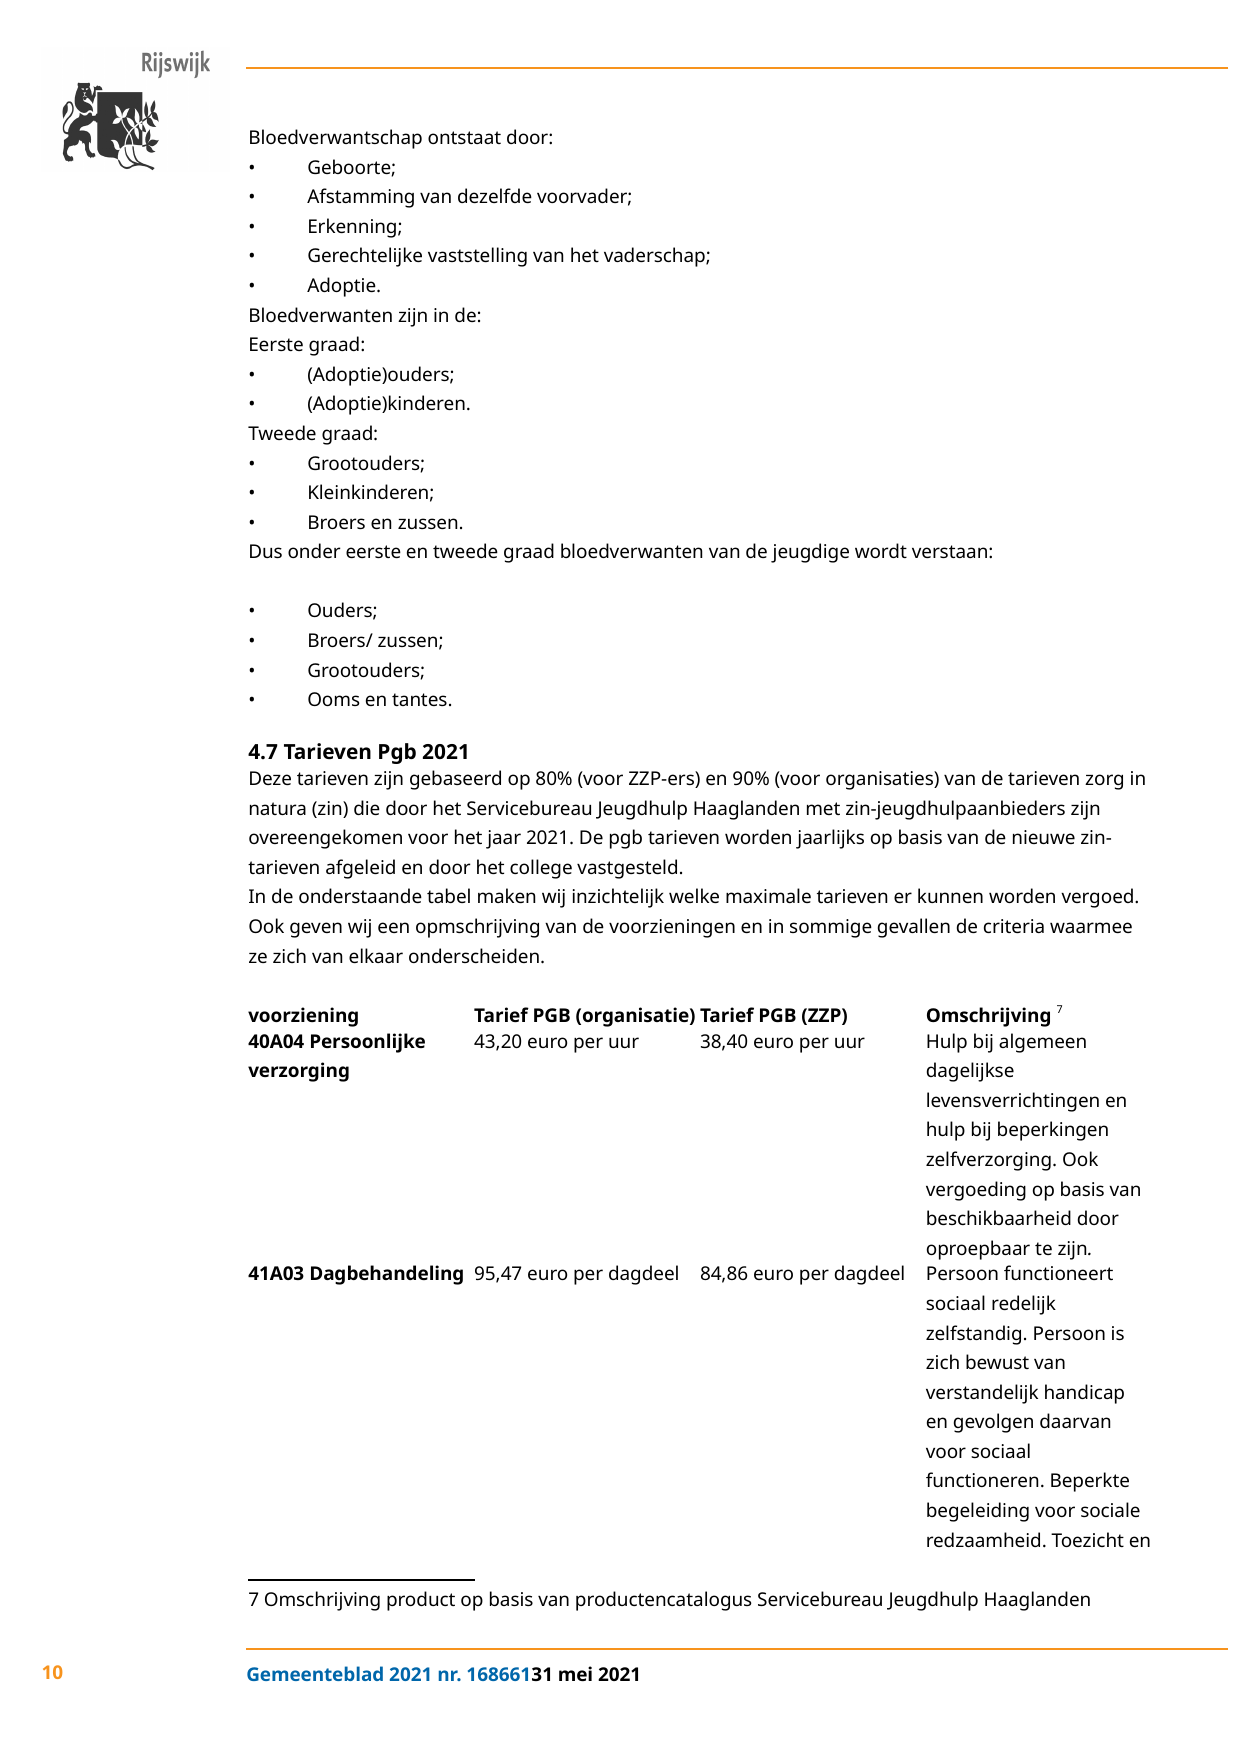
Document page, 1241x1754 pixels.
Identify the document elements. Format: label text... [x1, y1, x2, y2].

list Grootouders; [248, 450, 1152, 476]
table_cell 95,47 euro per dagdeel [474, 1261, 700, 1553]
list Gerechtelijke vaststelling van het vaderschap; [248, 243, 1152, 268]
table_cell Persoon functioneert sociaal redelijk zelfstandig. Persoon is zich bewust van verstandelijk handicap en gevolgen daarvan voor sociaal functioneren. Beperkte begeleiding voor sociale redzaamheid. Toezicht en [926, 1261, 1152, 1553]
table_cell 40A04 Persoonlijke verzorging [248, 1028, 474, 1261]
list Erkenning; [248, 213, 1152, 239]
table_cell Hulp bij algemeen dagelijkse levensverrichtingen en hulp bij beperkingen zelfverzorging. Ook vergoeding op basis van beschikbaarheid door oproepbaar te zijn. [926, 1028, 1152, 1261]
list (Adoptie)kinderen. [248, 391, 1152, 416]
table_cell 38,40 euro per uur [700, 1028, 926, 1261]
text Deze tarieven zijn gebaseerd op 80% (voor ZZP-ers) en 90% (voor organisaties) van de tarieven zorg in natura (zin) die door het Servicebureau Jeugdhulp Haaglanden met zin-jeugdhulpaanbieders zijn overeengekomen voor het jaar 2021. De pgb tarieven worden jaarlijks op basis van de nieuwe zin- tarieven afgeleid en door het college vastgesteld. [248, 765, 1152, 880]
table_header Omschrijving [926, 1002, 1152, 1028]
text Eerste graad: [248, 331, 1152, 357]
text Bloedverwanten zijn in de: [248, 302, 1152, 328]
list Broers en zussen. [248, 509, 1152, 535]
picture [41, 47, 231, 172]
list Adoptie. [248, 272, 1152, 298]
list Broers/ zussen; [248, 627, 1152, 653]
list Grootouders; [248, 657, 1152, 683]
text 4.7 Tarieven Pgb 2021 [248, 737, 1152, 765]
text Tweede graad: [248, 420, 1152, 446]
table_cell 43,20 euro per uur [474, 1028, 700, 1261]
list (Adoptie)ouders; [248, 361, 1152, 387]
list Kleinkinderen; [248, 479, 1152, 505]
table_header voorziening [248, 1002, 474, 1028]
table_cell 41A03 Dagbehandeling [248, 1261, 474, 1553]
list Afstamming van dezelfde voorvader; [248, 183, 1152, 209]
table_cell 84,86 euro per dagdeel [700, 1261, 926, 1553]
table_header Tarief PGB (organisatie) [474, 1002, 700, 1028]
table_header Tarief PGB (ZZP) [700, 1002, 926, 1028]
text Dus onder eerste en tweede graad bloedverwanten van de jeugdige wordt verstaan: [248, 538, 1152, 564]
list Geboorte; [248, 154, 1152, 180]
list Ouders; [248, 598, 1152, 623]
text Bloedverwantschap ontstaat door: [248, 124, 1152, 150]
list Ooms en tantes. [248, 686, 1152, 712]
text In de onderstaande tabel maken wij inzichtelijk welke maximale tarieven er kunnen worden vergoed. Ook geven wij een opmschrijving van de voorzieningen en in sommige gevallen de criteria waarmee ze zich van elkaar onderscheiden. [248, 884, 1152, 968]
